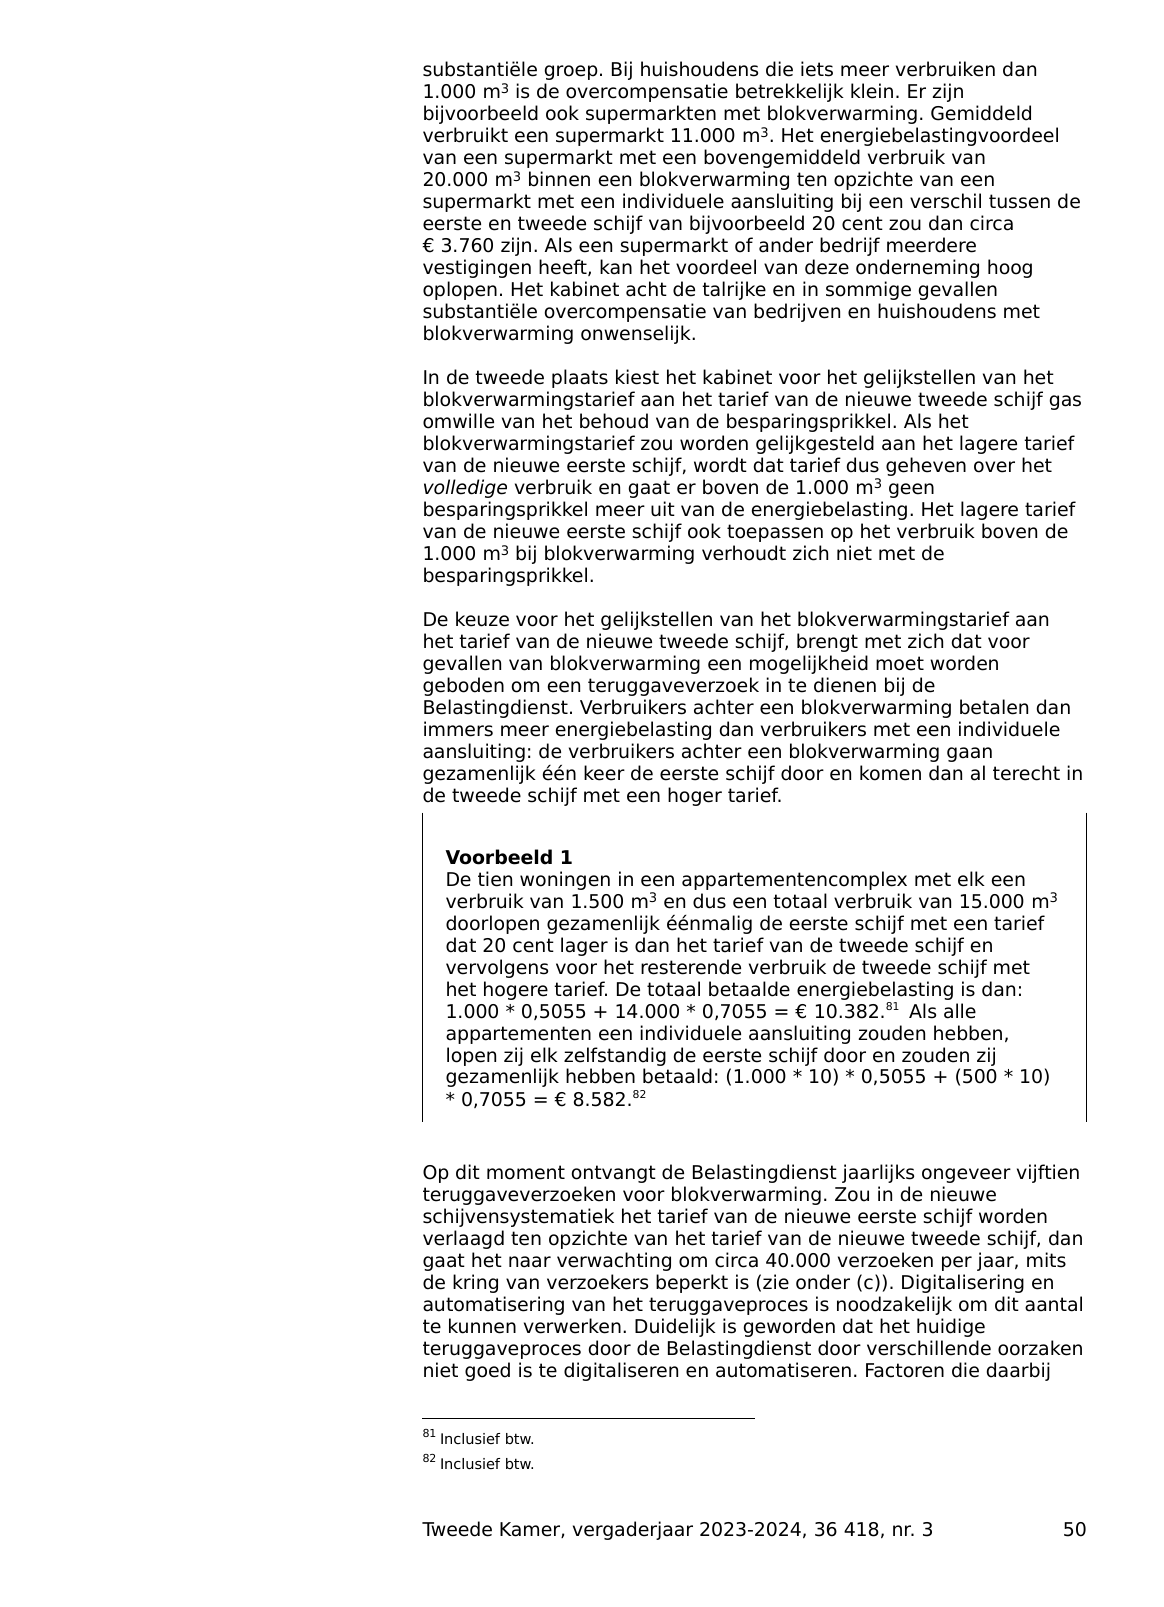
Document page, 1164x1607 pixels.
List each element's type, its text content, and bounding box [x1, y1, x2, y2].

text substantiële groep. Bij huishoudens die iets meer verbruiken dan 1.000 m3 is de overcompensatie betrekkelijk klein. Er zijn bijvoorbeeld ook supermarkten met blokverwarming. Gemiddeld verbruikt een supermarkt 11.000 m3. Het energiebelastingvoordeel van een supermarkt met een bovengemiddeld verbruik van 20.000 m3 binnen een blokverwarming ten opzichte van een supermarkt met een individuele aansluiting bij een verschil tussen de eerste en tweede schijf van bijvoorbeeld 20 cent zou dan circa € 3.760 zijn. Als een supermarkt of ander bedrijf meerdere vestigingen heeft, kan het voordeel van deze onderneming hoog oplopen. Het kabinet acht de talrijke en in sommige gevallen substantiële overcompensatie van bedrijven en huishoudens met blokverwarming onwenselijk. [422, 59, 1087, 345]
table_header Voorbeeld 1 De tien woningen in een appartementencomplex met elk een verbruik van 1.500 m3 en dus een totaal verbruik van 15.000 m3 doorlopen gezamenlijk éénmalig de eerste schijf met een tarief dat 20 cent lager is dan het tarief van de tweede schijf en vervolgens voor het resterende verbruik de tweede schijf met het hogere tarief. De totaal betaalde energiebelasting is dan: 1.000 * 0,5055 + 14.000 * 0,7055 = € 10.382. Als alle appartementen een individuele aansluiting zouden hebben, lopen zij elk zelfstandig de eerste schijf door en zouden zij gezamenlijk hebben betaald: (1.000 * 10) * 0,5055 + (500 * 10) * 0,7055 = € 8.582. [423, 813, 1086, 1122]
text De keuze voor het gelijkstellen van het blokverwarmingstarief aan het tarief van de nieuwe tweede schijf, brengt met zich dat voor gevallen van blokverwarming een mogelijkheid moet worden geboden om een teruggaveverzoek in te dienen bij de Belastingdienst. Verbruikers achter een blokverwarming betalen dan immers meer energiebelasting dan verbruikers met een individuele aansluiting: de verbruikers achter een blokverwarming gaan gezamenlijk één keer de eerste schijf door en komen dan al terecht in de tweede schijf met een hoger tarief. [422, 609, 1087, 807]
text In de tweede plaats kiest het kabinet voor het gelijkstellen van het blokverwarmingstarief aan het tarief van de nieuwe tweede schijf gas omwille van het behoud van de besparingsprikkel. Als het blokverwarmingstarief zou worden gelijkgesteld aan het lagere tarief van de nieuwe eerste schijf, wordt dat tarief dus geheven over het volledige verbruik en gaat er boven de 1.000 m3 geen besparingsprikkel meer uit van de energiebelasting. Het lagere tarief van de nieuwe eerste schijf ook toepassen op het verbruik boven de 1.000 m3 bij blokverwarming verhoudt zich niet met de besparingsprikkel. [422, 367, 1087, 587]
text Op dit moment ontvangt de Belastingdienst jaarlijks ongeveer vijftien teruggaveverzoeken voor blokverwarming. Zou in de nieuwe schijvensystematiek het tarief van de nieuwe eerste schijf worden verlaagd ten opzichte van het tarief van de nieuwe tweede schijf, dan gaat het naar verwachting om circa 40.000 verzoeken per jaar, mits de kring van verzoekers beperkt is (zie onder (c)). Digitalisering en automatisering van het teruggaveproces is noodzakelijk om dit aantal te kunnen verwerken. Duidelijk is geworden dat het huidige teruggaveproces door de Belastingdienst door verschillende oorzaken niet goed is te digitaliseren en automatiseren. Factoren die daarbij [422, 1162, 1087, 1382]
